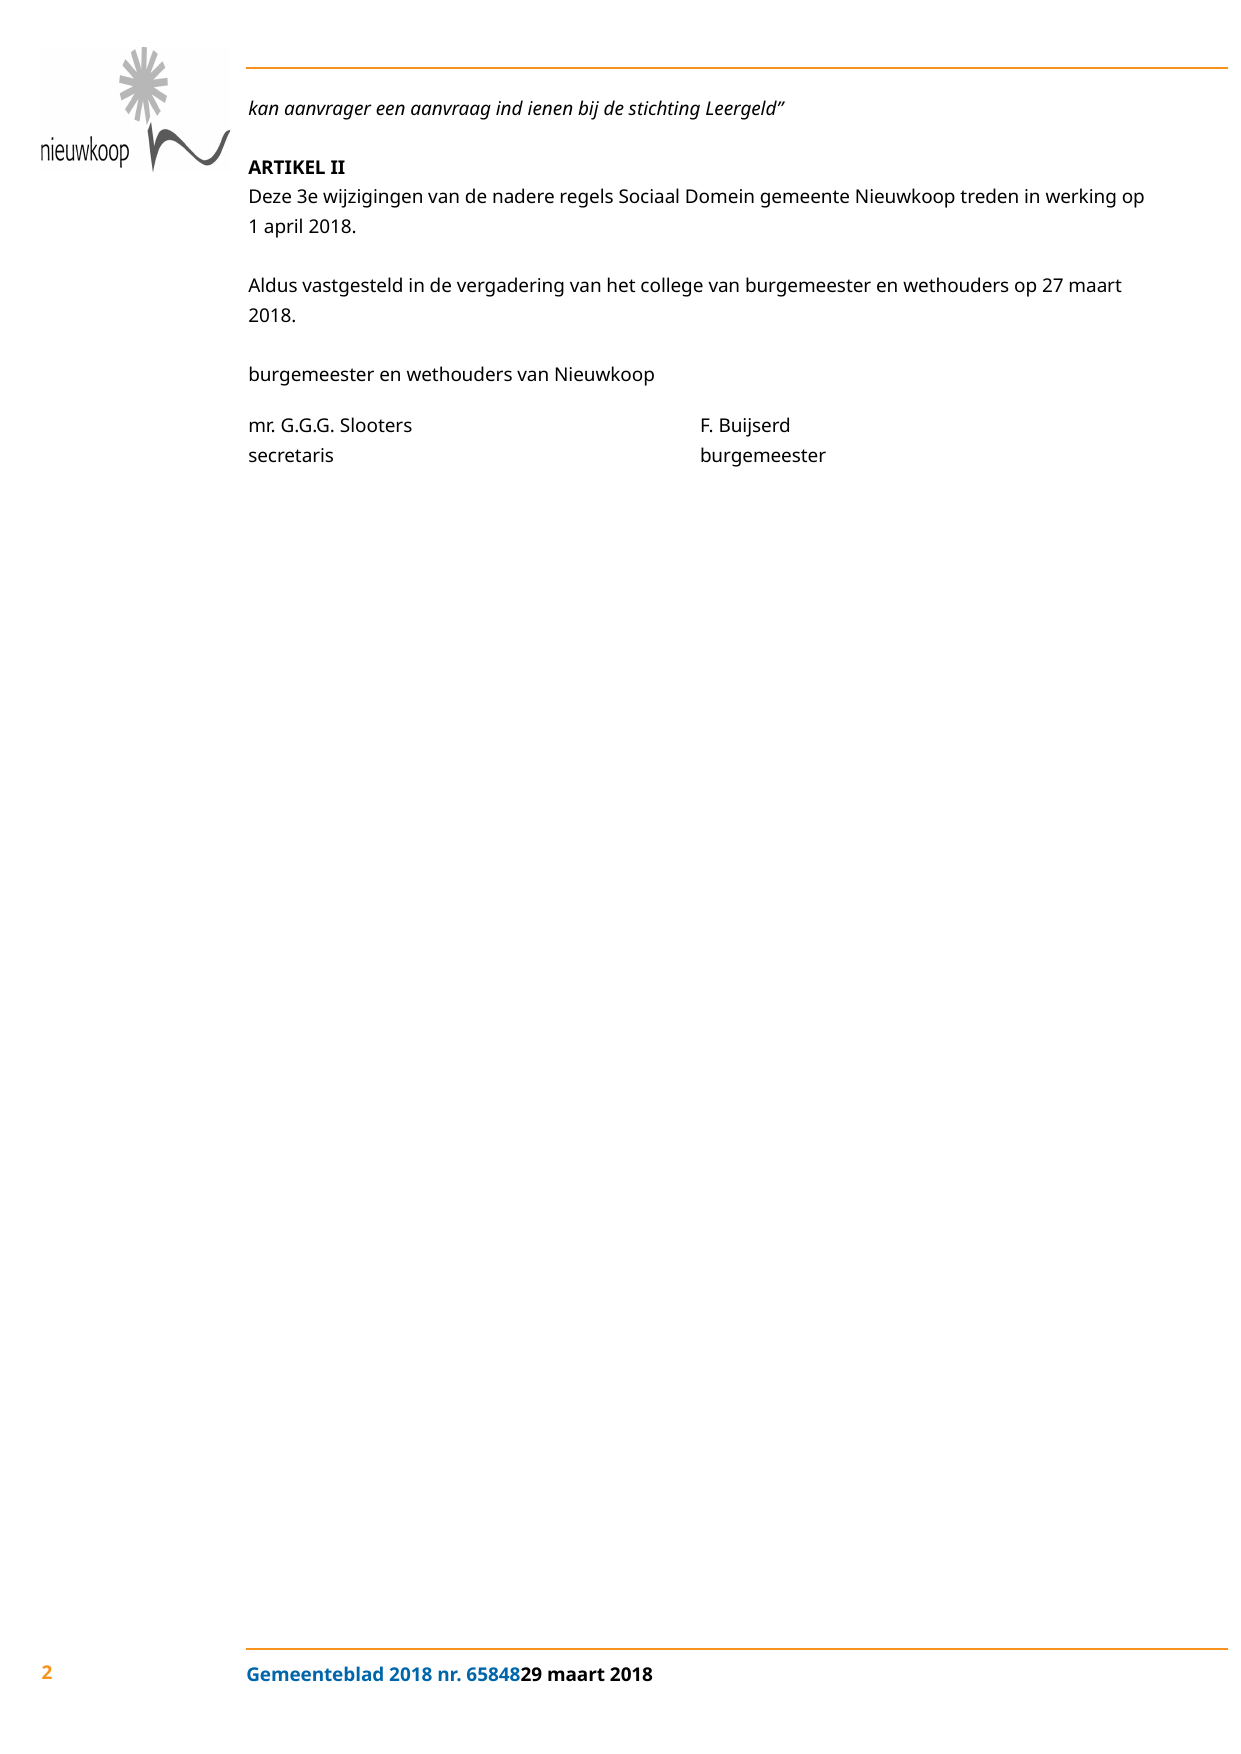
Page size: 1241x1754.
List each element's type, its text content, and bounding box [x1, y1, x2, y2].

text ARTIKEL II [248, 154, 1152, 180]
table_header burgemeester en wethouders van Nieuwkoop [248, 361, 1152, 387]
table_cell [248, 387, 1152, 413]
text Aldus vastgesteld in de vergadering van het college van burgemeester en wethouders op 27 maart 2018. [248, 272, 1152, 328]
table_cell [248, 468, 700, 494]
table_cell mr. G.G.G. Slooters secretaris [248, 413, 700, 468]
table_cell [700, 468, 1152, 494]
text Deze 3e wijzigingen van de nadere regels Sociaal Domein gemeente Nieuwkoop treden in werking op 1 april 2018. [248, 183, 1152, 239]
table_cell F. Buijserd burgemeester [700, 413, 1152, 468]
picture [41, 47, 231, 172]
text kan aanvrager een aanvraag ind ienen bij de stichting Leergeld” [248, 95, 1152, 121]
